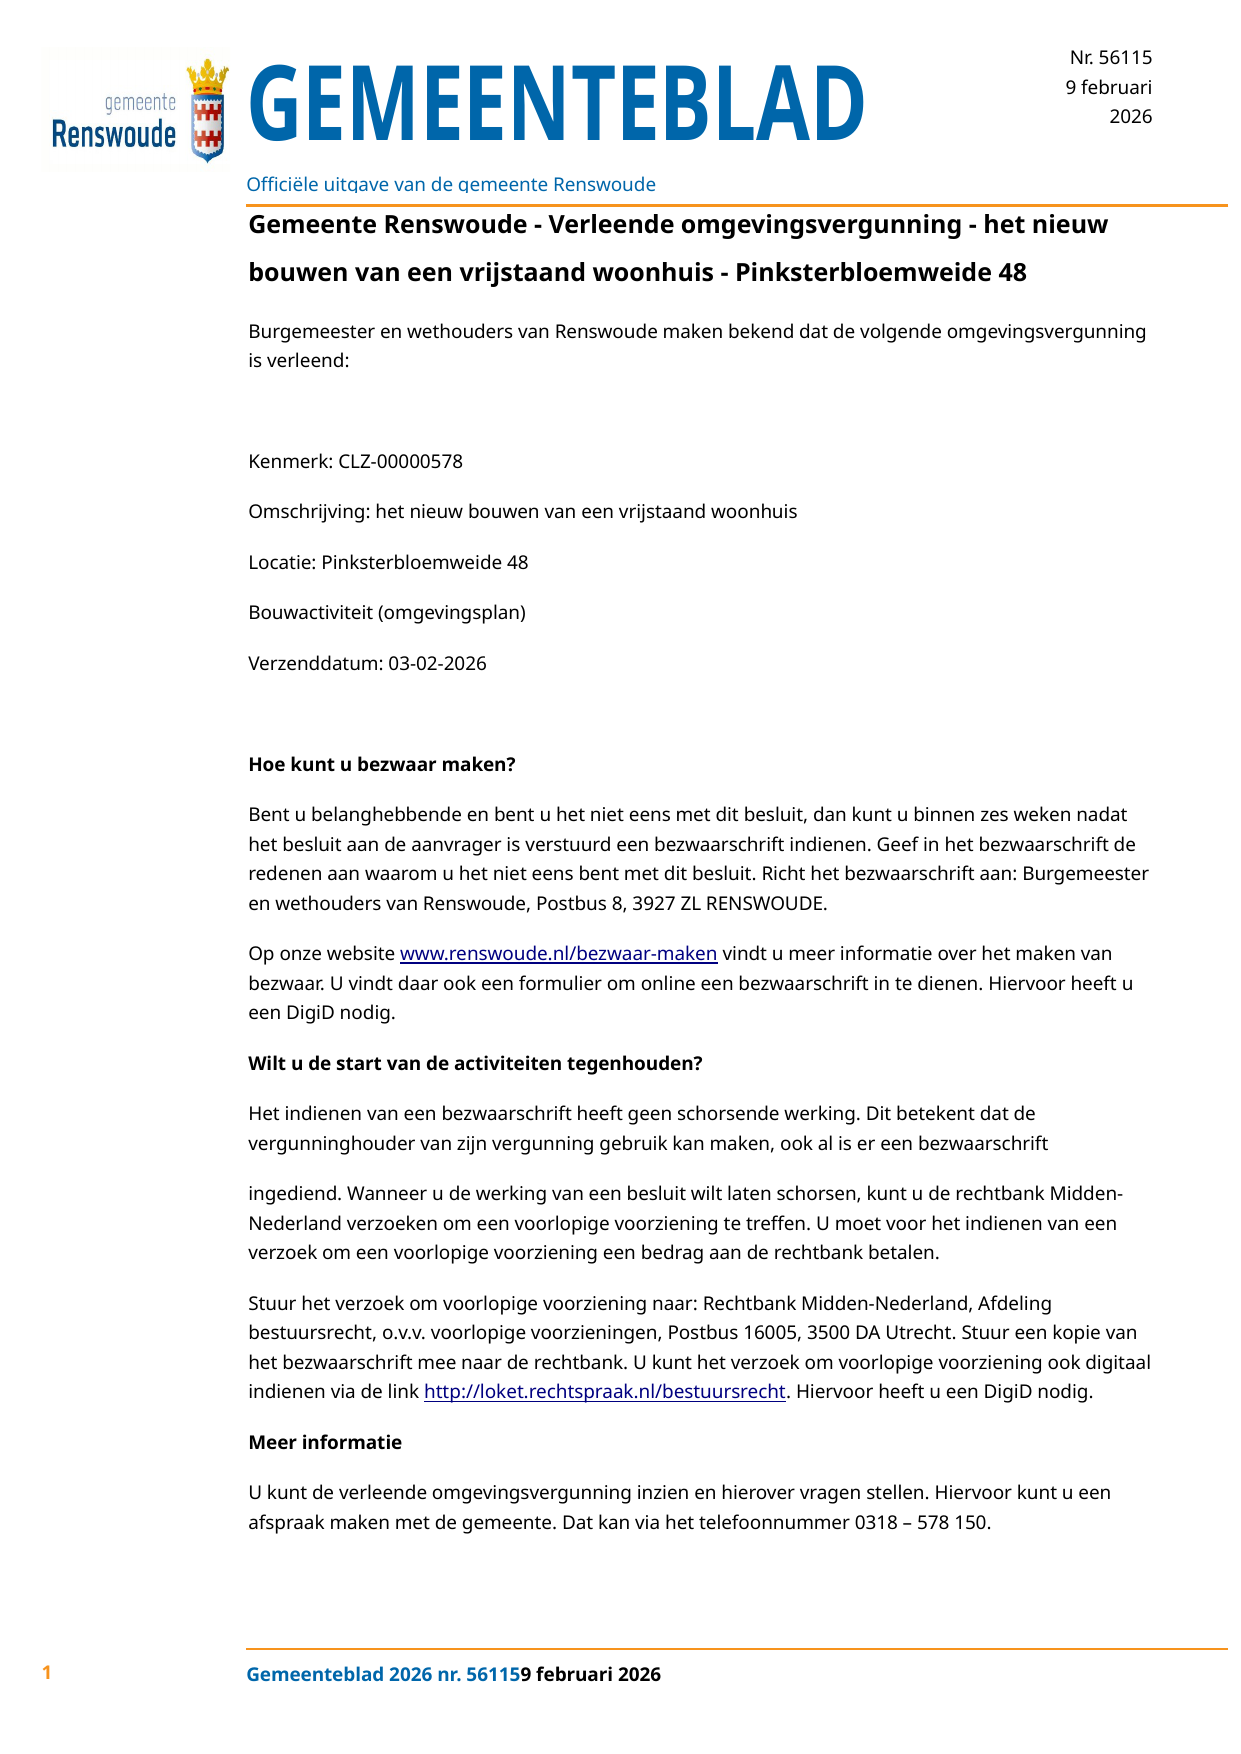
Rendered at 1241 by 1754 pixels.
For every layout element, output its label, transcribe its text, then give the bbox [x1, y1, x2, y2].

text Het indienen van een bezwaarschrift heeft geen schorsende werking. Dit betekent dat de vergunninghouder van zijn vergunning gebruik kan maken, ook al is er een bezwaarschrift [248, 1100, 1152, 1156]
text ingediend. Wanneer u de werking van een besluit wilt laten schorsen, kunt u de rechtbank Midden-Nederland verzoeken om een voorlopige voorziening te treffen. U moet voor het indienen van een verzoek om een voorlopige voorziening een bedrag aan de rechtbank betalen. [248, 1180, 1152, 1265]
text Locatie: Pinksterbloemweide 48 [248, 549, 1152, 575]
text Burgemeester en wethouders van Renswoude maken bekend dat de volgende omgevingsvergunning is verleend: [248, 318, 1152, 373]
text Hoe kunt u bezwaar maken? [248, 751, 1152, 777]
text Op onze website www.renswoude.nl/bezwaar-maken vindt u meer informatie over het maken van bezwaar. U vindt daar ook een formulier om online een bezwaarschrift in te dienen. Hiervoor heeft u een DigiD nodig. [248, 940, 1152, 1025]
text Omschrijving: het nieuw bouwen van een vrijstaand woonhuis [248, 499, 1152, 524]
picture [41, 47, 231, 172]
text Kenmerk: CLZ-00000578 [248, 448, 1152, 474]
text Gemeente Renswoude - Verleende omgevingsvergunning - het nieuw bouwen van een vrijstaand woonhuis - Pinksterbloemweide 48 [248, 207, 1152, 288]
text Meer informatie [248, 1429, 1152, 1455]
text U kunt de verleende omgevingsvergunning inzien en hierover vragen stellen. Hiervoor kunt u een afspraak maken met de gemeente. Dat kan via het telefoonnummer 0318 – 578 150. [248, 1479, 1152, 1535]
text Bouwactiviteit (omgevingsplan) [248, 599, 1152, 625]
text Verzenddatum: 03-02-2026 [248, 650, 1152, 676]
text Bent u belanghebbende en bent u het niet eens met dit besluit, dan kunt u binnen zes weken nadat het besluit aan de aanvrager is verstuurd een bezwaarschrift indienen. Geef in het bezwaarschrift de redenen aan waarom u het niet eens bent met dit besluit. Richt het bezwaarschrift aan: Burgemeester en wethouders van Renswoude, Postbus 8, 3927 ZL RENSWOUDE. [248, 801, 1152, 916]
text Wilt u de start van de activiteiten tegenhouden? [248, 1050, 1152, 1076]
text Stuur het verzoek om voorlopige voorziening naar: Rechtbank Midden-Nederland, Afdeling bestuursrecht, o.v.v. voorlopige voorzieningen, Postbus 16005, 3500 DA Utrecht. Stuur een kopie van het bezwaarschrift mee naar de rechtbank. U kunt het verzoek om voorlopige voorziening ook digitaal indienen via de link http://loket.rechtspraak.nl/bestuursrecht. Hiervoor heeft u een DigiD nodig. [248, 1290, 1152, 1404]
